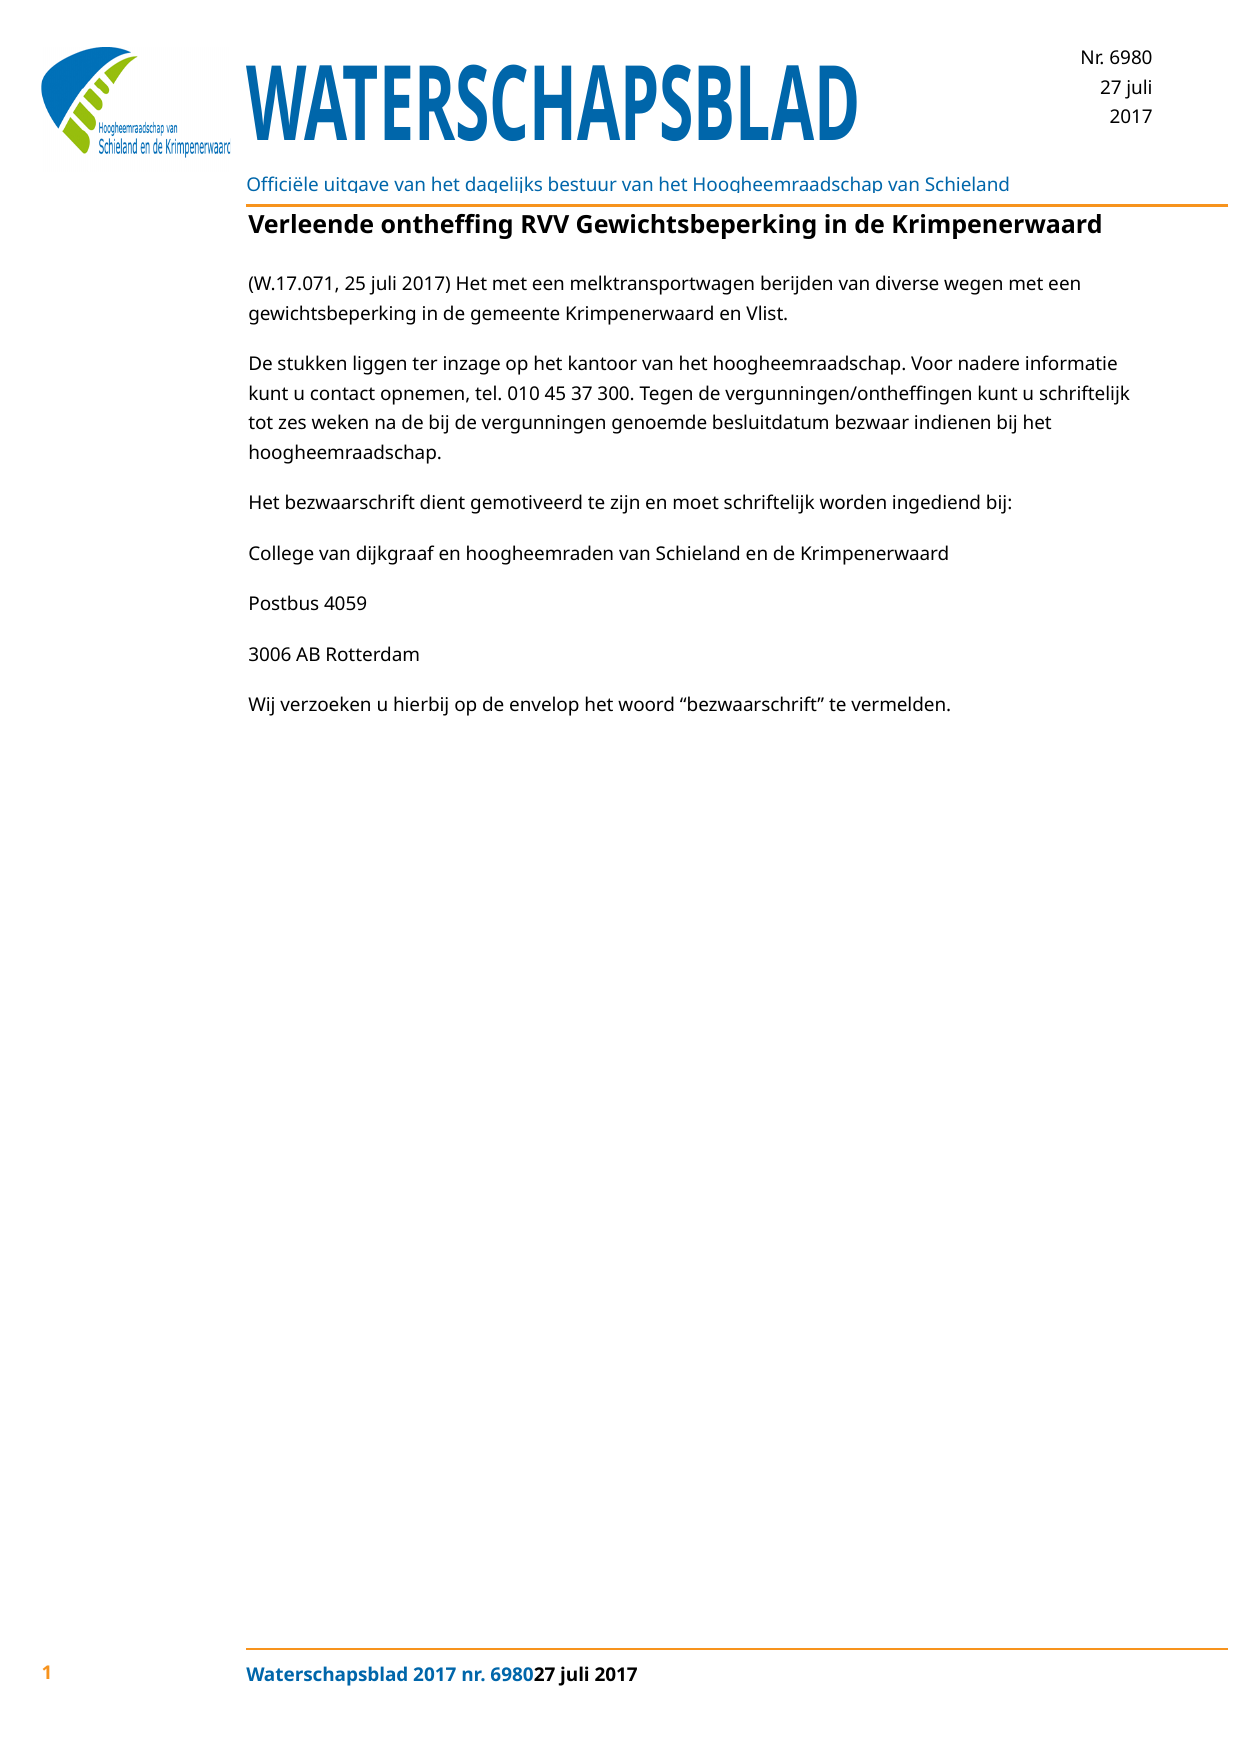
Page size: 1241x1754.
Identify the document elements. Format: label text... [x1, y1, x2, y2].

picture [41, 47, 231, 172]
text Verleende ontheffing RVV Gewichtsbeperking in de Krimpenerwaard [248, 207, 1152, 241]
text Het bezwaarschrift dient gemotiveerd te zijn en moet schriftelijk worden ingediend bij: [248, 489, 1152, 515]
text 3006 AB Rotterdam [248, 641, 1152, 666]
text (W.17.071, 25 juli 2017) Het met een melktransportwagen berijden van diverse wegen met een gewichtsbeperking in de gemeente Krimpenerwaard en Vlist. [248, 270, 1152, 326]
text De stukken liggen ter inzage op het kantoor van het hoogheemraadschap. Voor nadere informatie kunt u contact opnemen, tel. 010 45 37 300. Tegen de vergunningen/ontheffingen kunt u schriftelijk tot zes weken na de bij de vergunningen genoemde besluitdatum bezwaar indienen bij het hoogheemraadschap. [248, 350, 1152, 465]
text Postbus 4059 [248, 590, 1152, 616]
text College van dijkgraaf en hoogheemraden van Schieland en de Krimpenerwaard [248, 540, 1152, 566]
text Wij verzoeken u hierbij op de envelop het woord “bezwaarschrift” te vermelden. [248, 691, 1152, 717]
